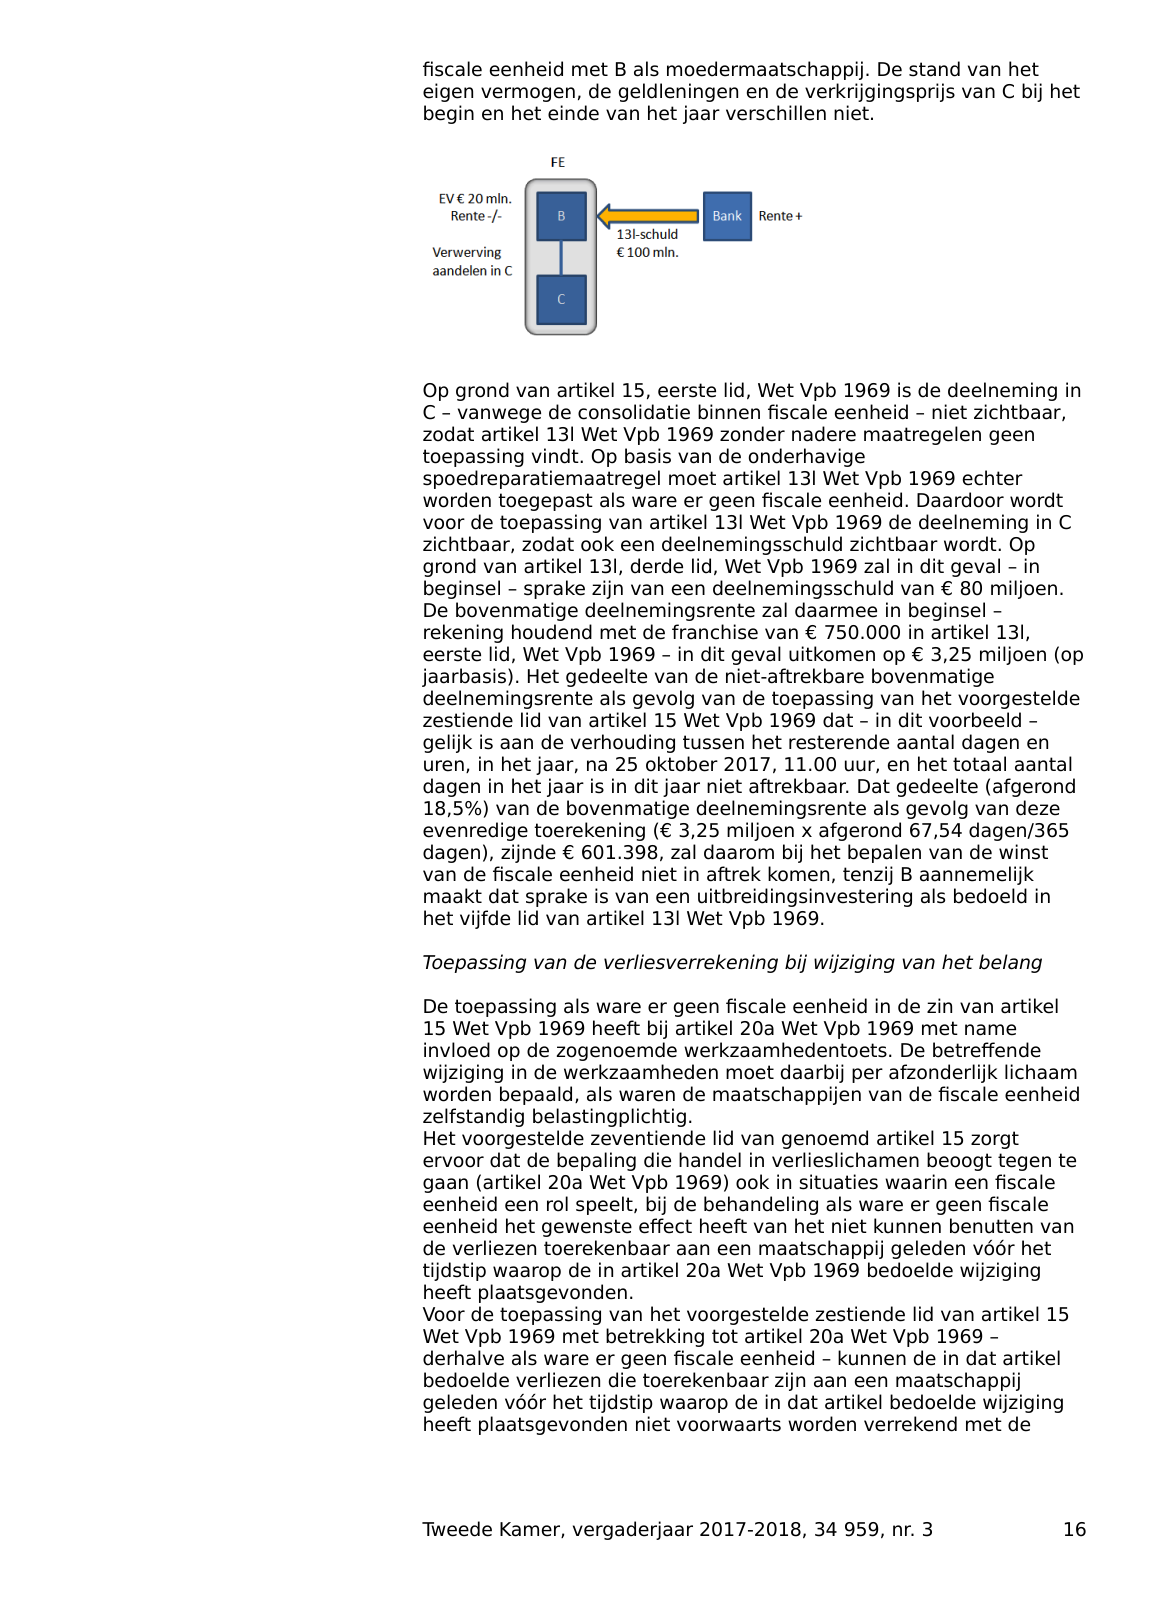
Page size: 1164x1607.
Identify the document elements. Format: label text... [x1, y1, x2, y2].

text De toepassing als ware er geen fiscale eenheid in de zin van artikel 15 Wet Vpb 1969 heeft bij artikel 20a Wet Vpb 1969 met name invloed op de zogenoemde werkzaamhedentoets. De betreffende wijziging in de werkzaamheden moet daarbij per afzonderlijk lichaam worden bepaald, als waren de maatschappijen van de fiscale eenheid zelfstandig belastingplichtig. [422, 996, 1087, 1128]
picture [422, 147, 813, 337]
text Het voorgestelde zeventiende lid van genoemd artikel 15 zorgt ervoor dat de bepaling die handel in verlieslichamen beoogt tegen te gaan (artikel 20a Wet Vpb 1969) ook in situaties waarin een fiscale eenheid een rol speelt, bij de behandeling als ware er geen fiscale eenheid het gewenste effect heeft van het niet kunnen benutten van de verliezen toerekenbaar aan een maatschappij geleden vóór het tijdstip waarop de in artikel 20a Wet Vpb 1969 bedoelde wijziging heeft plaatsgevonden. [422, 1128, 1087, 1304]
subtitle Toepassing van de verliesverrekening bij wijziging van het belang [422, 952, 1087, 974]
text Op grond van artikel 15, eerste lid, Wet Vpb 1969 is de deelneming in C – vanwege de consolidatie binnen fiscale eenheid – niet zichtbaar, zodat artikel 13l Wet Vpb 1969 zonder nadere maatregelen geen toepassing vindt. Op basis van de onderhavige spoedreparatiemaatregel moet artikel 13l Wet Vpb 1969 echter worden toegepast als ware er geen fiscale eenheid. Daardoor wordt voor de toepassing van artikel 13l Wet Vpb 1969 de deelneming in C zichtbaar, zodat ook een deelnemingsschuld zichtbaar wordt. Op grond van artikel 13l, derde lid, Wet Vpb 1969 zal in dit geval – in beginsel – sprake zijn van een deelnemingsschuld van € 80 miljoen. De bovenmatige deelnemingsrente zal daarmee in beginsel – rekening houdend met de franchise van € 750.000 in artikel 13l, eerste lid, Wet Vpb 1969 – in dit geval uitkomen op € 3,25 miljoen (op jaarbasis). Het gedeelte van de niet-aftrekbare bovenmatige deelnemingsrente als gevolg van de toepassing van het voorgestelde zestiende lid van artikel 15 Wet Vpb 1969 dat – in dit voorbeeld – gelijk is aan de verhouding tussen het resterende aantal dagen en uren, in het jaar, na 25 oktober 2017, 11.00 uur, en het totaal aantal dagen in het jaar is in dit jaar niet aftrekbaar. Dat gedeelte (afgerond 18,5%) van de bovenmatige deelnemingsrente als gevolg van deze evenredige toerekening (€ 3,25 miljoen x afgerond 67,54 dagen/365 dagen), zijnde € 601.398, zal daarom bij het bepalen van de winst van de fiscale eenheid niet in aftrek komen, tenzij B aannemelijk maakt dat sprake is van een uitbreidingsinvestering als bedoeld in het vijfde lid van artikel 13l Wet Vpb 1969. [422, 380, 1087, 930]
text fiscale eenheid met B als moedermaatschappij. De stand van het eigen vermogen, de geldleningen en de verkrijgingsprijs van C bij het begin en het einde van het jaar verschillen niet. [422, 59, 1087, 125]
text Voor de toepassing van het voorgestelde zestiende lid van artikel 15 Wet Vpb 1969 met betrekking tot artikel 20a Wet Vpb 1969 – derhalve als ware er geen fiscale eenheid – kunnen de in dat artikel bedoelde verliezen die toerekenbaar zijn aan een maatschappij geleden vóór het tijdstip waarop de in dat artikel bedoelde wijziging heeft plaatsgevonden niet voorwaarts worden verrekend met de [422, 1304, 1087, 1436]
